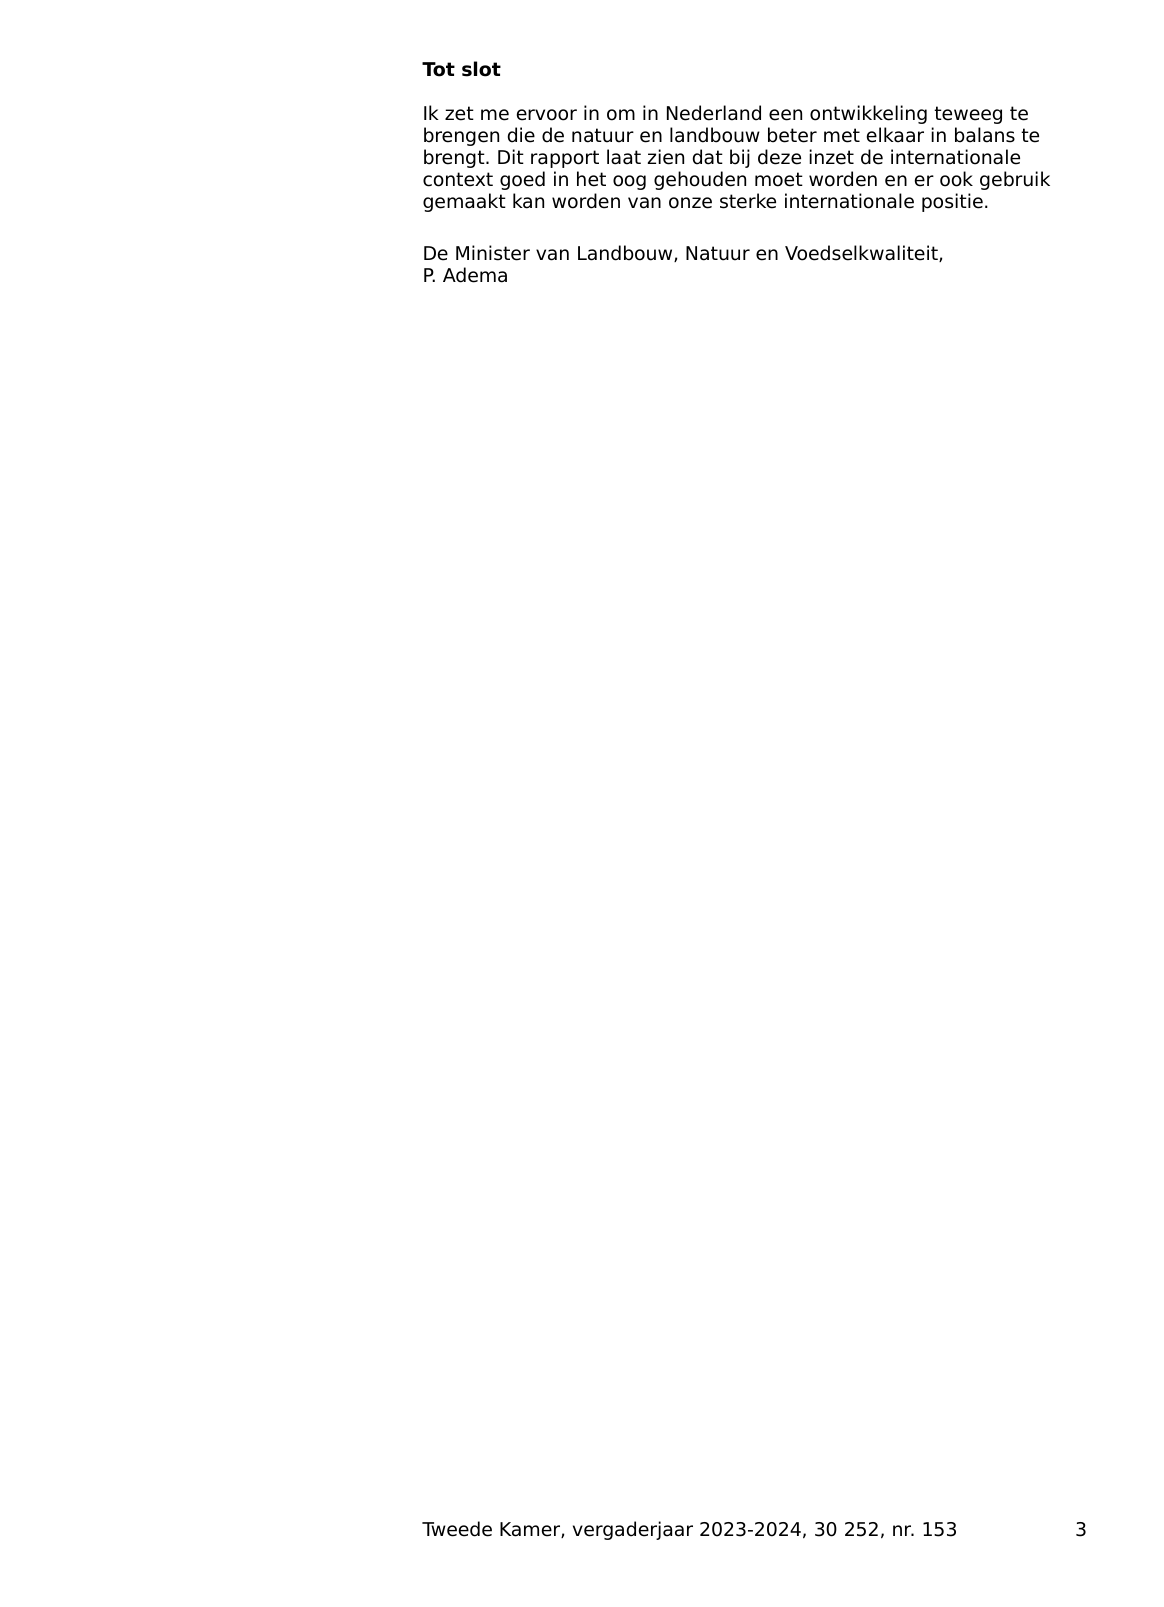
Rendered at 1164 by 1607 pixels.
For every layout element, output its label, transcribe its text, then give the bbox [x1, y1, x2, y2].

subtitle Tot slot [422, 59, 1087, 81]
text Ik zet me ervoor in om in Nederland een ontwikkeling teweeg te brengen die de natuur en landbouw beter met elkaar in balans te brengt. Dit rapport laat zien dat bij deze inzet de internationale context goed in het oog gehouden moet worden en er ook gebruik gemaakt kan worden van onze sterke internationale positie. [422, 103, 1087, 213]
text De Minister van Landbouw, Natuur en Voedselkwaliteit, P. Adema [422, 243, 1087, 287]
